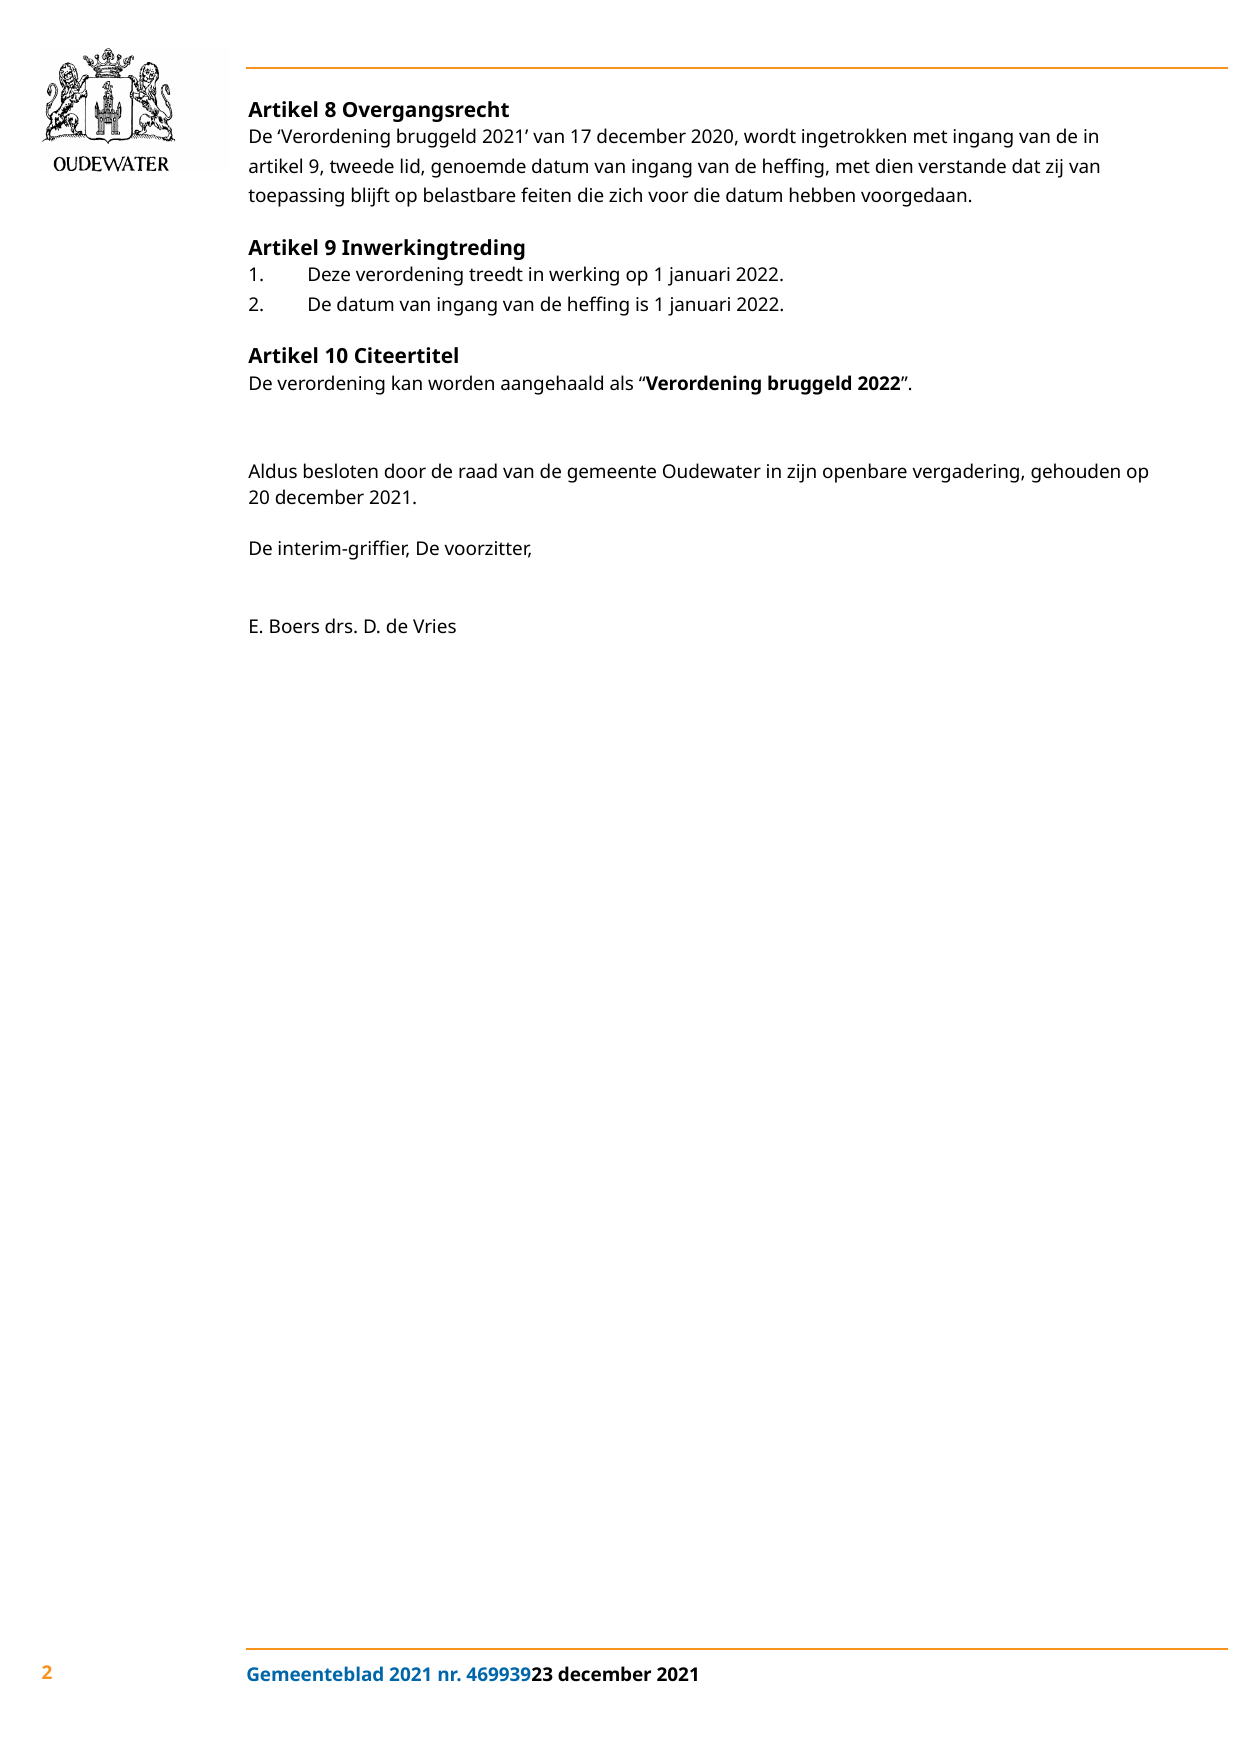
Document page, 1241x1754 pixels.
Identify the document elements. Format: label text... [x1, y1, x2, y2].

text Aldus besloten door de raad van de gemeente Oudewater in zijn openbare vergadering, gehouden op 20 december 2021. [248, 458, 1152, 510]
text De ‘Verordening bruggeld 2021’ van 17 december 2020, wordt ingetrokken met ingang van de in artikel 9, tweede lid, genoemde datum van ingang van de heffing, met dien verstande dat zij van toepassing blijft op belastbare feiten die zich voor die datum hebben voorgedaan. [248, 123, 1152, 208]
text De interim-griffier, De voorzitter, [248, 536, 1152, 561]
picture [41, 47, 231, 172]
text Artikel 8 Overgangsrecht [248, 95, 1152, 123]
text Artikel 9 Inwerkingtreding [248, 233, 1152, 261]
text Artikel 10 Citeertitel [248, 341, 1152, 370]
text De verordening kan worden aangehaald als “Verordening bruggeld 2022”. [248, 370, 1152, 395]
list Deze verordening treedt in werking op 1 januari 2022. [248, 261, 1152, 287]
text E. Boers drs. D. de Vries [248, 613, 1152, 638]
list De datum van ingang van de heffing is 1 januari 2022. [248, 291, 1152, 317]
